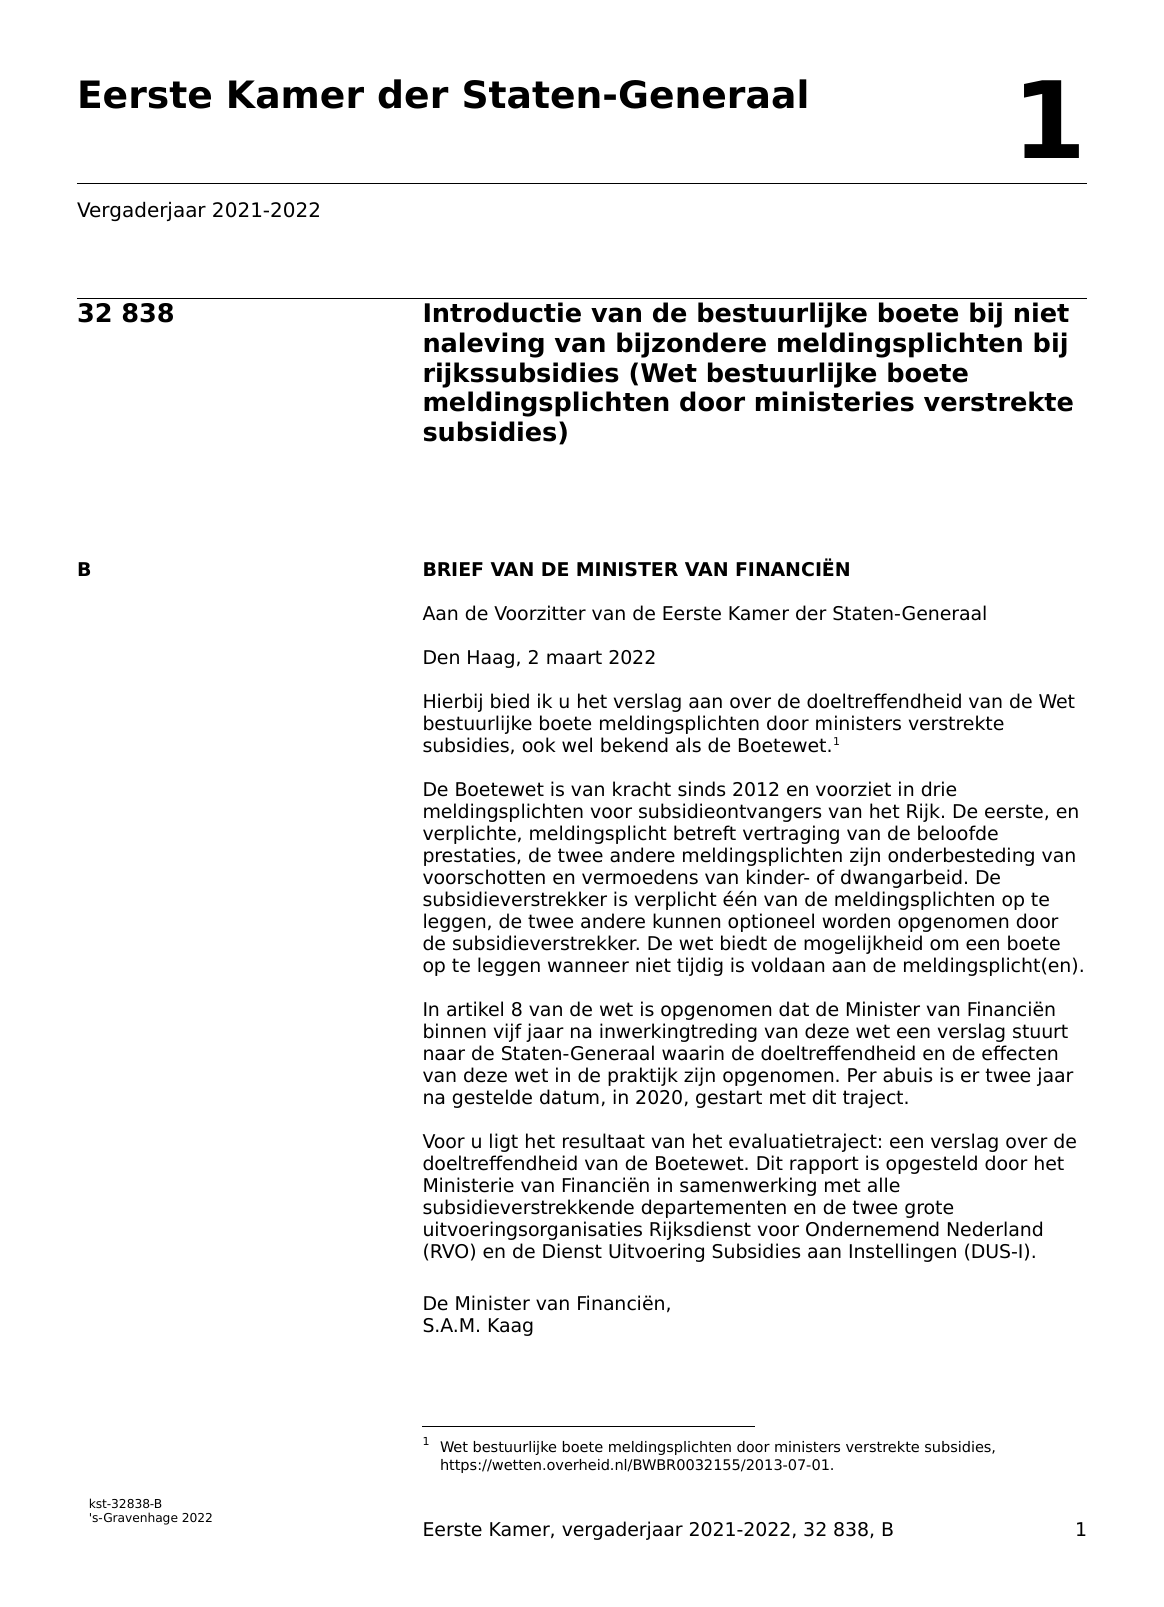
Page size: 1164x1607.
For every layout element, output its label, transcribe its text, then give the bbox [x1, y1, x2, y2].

subtitle B BRIEF VAN DE MINISTER VAN FINANCIËN [77, 558, 1087, 580]
subtitle 32 838 Introductie van de bestuurlijke boete bij niet naleving van bijzondere meldingsplichten bij rijkssubsidies (Wet bestuurlijke boete meldingsplichten door ministeries verstrekte subsidies) [77, 299, 1087, 447]
text De Boetewet is van kracht sinds 2012 en voorziet in drie meldingsplichten voor subsidieontvangers van het Rijk. De eerste, en verplichte, meldingsplicht betreft vertraging van de beloofde prestaties, de twee andere meldingsplichten zijn onderbesteding van voorschotten en vermoedens van kinder- of dwangarbeid. De subsidieverstrekker is verplicht één van de meldingsplichten op te leggen, de twee andere kunnen optioneel worden opgenomen door de subsidieverstrekker. De wet biedt de mogelijkheid om een boete op te leggen wanneer niet tijdig is voldaan aan de meldingsplicht(en). [422, 779, 1087, 977]
text Aan de Voorzitter van de Eerste Kamer der Staten-Generaal [422, 603, 1087, 624]
text Voor u ligt het resultaat van het evaluatietraject: een verslag over de doeltreffendheid van de Boetewet. Dit rapport is opgesteld door het Ministerie van Financiën in samenwerking met alle subsidieverstrekkende departementen en de twee grote uitvoeringsorganisaties Rijksdienst voor Ondernemend Nederland (RVO) en de Dienst Uitvoering Subsidies aan Instellingen (DUS-I). [422, 1131, 1087, 1263]
text Hierbij bied ik u het verslag aan over de doeltreffendheid van de Wet bestuurlijke boete meldingsplichten door ministers verstrekte subsidies, ook wel bekend als de Boetewet. [422, 691, 1087, 757]
text 's-Gravenhage 2022 [88, 1511, 323, 1525]
text De Minister van Financiën, S.A.M. Kaag [422, 1293, 1087, 1337]
table_header Eerste Kamer der Staten-Generaal [77, 59, 886, 183]
text Wet bestuurlijke boete meldingsplichten door ministers verstrekte subsidies, https://wetten.overheid.nl/BWBR0032155/2013-07-01. [422, 1435, 1087, 1474]
table_cell Vergaderjaar 2021-2022 [77, 184, 1087, 298]
text kst-32838-B [88, 1497, 323, 1511]
text Den Haag, 2 maart 2022 [422, 647, 1087, 669]
table_header 1 [886, 59, 1087, 183]
text In artikel 8 van de wet is opgenomen dat de Minister van Financiën binnen vijf jaar na inwerkingtreding van deze wet een verslag stuurt naar de Staten-Generaal waarin de doeltreffendheid en de effecten van deze wet in de praktijk zijn opgenomen. Per abuis is er twee jaar na gestelde datum, in 2020, gestart met dit traject. [422, 999, 1087, 1109]
